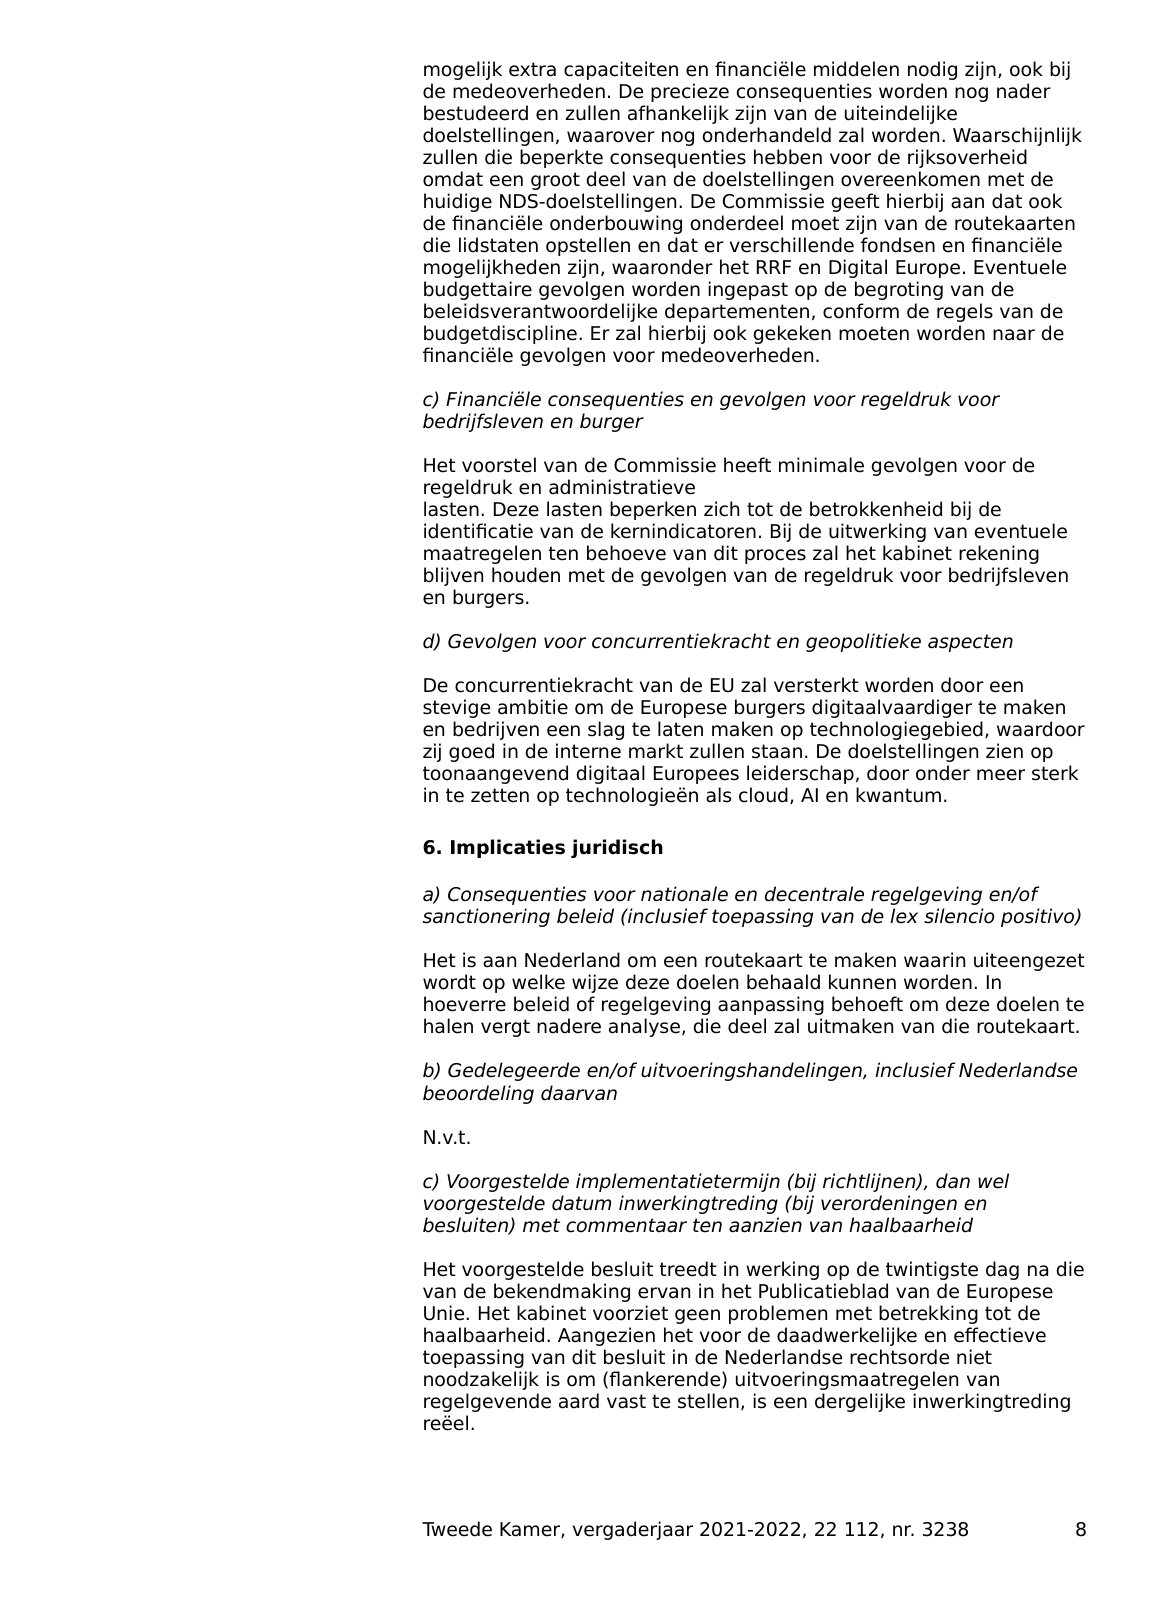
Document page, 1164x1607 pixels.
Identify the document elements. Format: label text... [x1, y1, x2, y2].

subtitle 6. Implicaties juridisch [422, 837, 1087, 859]
text mogelijk extra capaciteiten en financiële middelen nodig zijn, ook bij de medeoverheden. De precieze consequenties worden nog nader bestudeerd en zullen afhankelijk zijn van de uiteindelijke doelstellingen, waarover nog onderhandeld zal worden. Waarschijnlijk zullen die beperkte consequenties hebben voor de rijksoverheid omdat een groot deel van de doelstellingen overeenkomen met de huidige NDS-doelstellingen. De Commissie geeft hierbij aan dat ook de financiële onderbouwing onderdeel moet zijn van de routekaarten die lidstaten opstellen en dat er verschillende fondsen en financiële mogelijkheden zijn, waaronder het RRF en Digital Europe. Eventuele budgettaire gevolgen worden ingepast op de begroting van de beleidsverantwoordelijke departementen, conform de regels van de budgetdiscipline. Er zal hierbij ook gekeken moeten worden naar de financiële gevolgen voor medeoverheden. [422, 59, 1087, 367]
text Het voorgestelde besluit treedt in werking op de twintigste dag na die van de bekendmaking ervan in het Publicatieblad van de Europese Unie. Het kabinet voorziet geen problemen met betrekking tot de haalbaarheid. Aangezien het voor de daadwerkelijke en effectieve toepassing van dit besluit in de Nederlandse rechtsorde niet noodzakelijk is om (flankerende) uitvoeringsmaatregelen van regelgevende aard vast te stellen, is een dergelijke inwerkingtreding reëel. [422, 1259, 1087, 1435]
subtitle b) Gedelegeerde en/of uitvoeringshandelingen, inclusief Nederlandse beoordeling daarvan [422, 1060, 1087, 1104]
subtitle c) Voorgestelde implementatietermijn (bij richtlijnen), dan wel voorgestelde datum inwerkingtreding (bij verordeningen en besluiten) met commentaar ten aanzien van haalbaarheid [422, 1171, 1087, 1237]
text Het voorstel van de Commissie heeft minimale gevolgen voor de regeldruk en administratieve [422, 455, 1087, 499]
subtitle a) Consequenties voor nationale en decentrale regelgeving en/of sanctionering beleid (inclusief toepassing van de lex silencio positivo) [422, 884, 1087, 928]
subtitle c) Financiële consequenties en gevolgen voor regeldruk voor bedrijfsleven en burger [422, 389, 1087, 433]
text N.v.t. [422, 1127, 1087, 1148]
subtitle d) Gevolgen voor concurrentiekracht en geopolitieke aspecten [422, 631, 1087, 653]
text Het is aan Nederland om een routekaart te maken waarin uiteengezet wordt op welke wijze deze doelen behaald kunnen worden. In hoeverre beleid of regelgeving aanpassing behoeft om deze doelen te halen vergt nadere analyse, die deel zal uitmaken van die routekaart. [422, 950, 1087, 1038]
text lasten. Deze lasten beperken zich tot de betrokkenheid bij de identificatie van de kernindicatoren. Bij de uitwerking van eventuele maatregelen ten behoeve van dit proces zal het kabinet rekening blijven houden met de gevolgen van de regeldruk voor bedrijfsleven en burgers. [422, 499, 1087, 609]
text De concurrentiekracht van de EU zal versterkt worden door een stevige ambitie om de Europese burgers digitaalvaardiger te maken en bedrijven een slag te laten maken op technologiegebied, waardoor zij goed in de interne markt zullen staan. De doelstellingen zien op toonaangevend digitaal Europees leiderschap, door onder meer sterk in te zetten op technologieën als cloud, AI en kwantum. [422, 675, 1087, 807]
